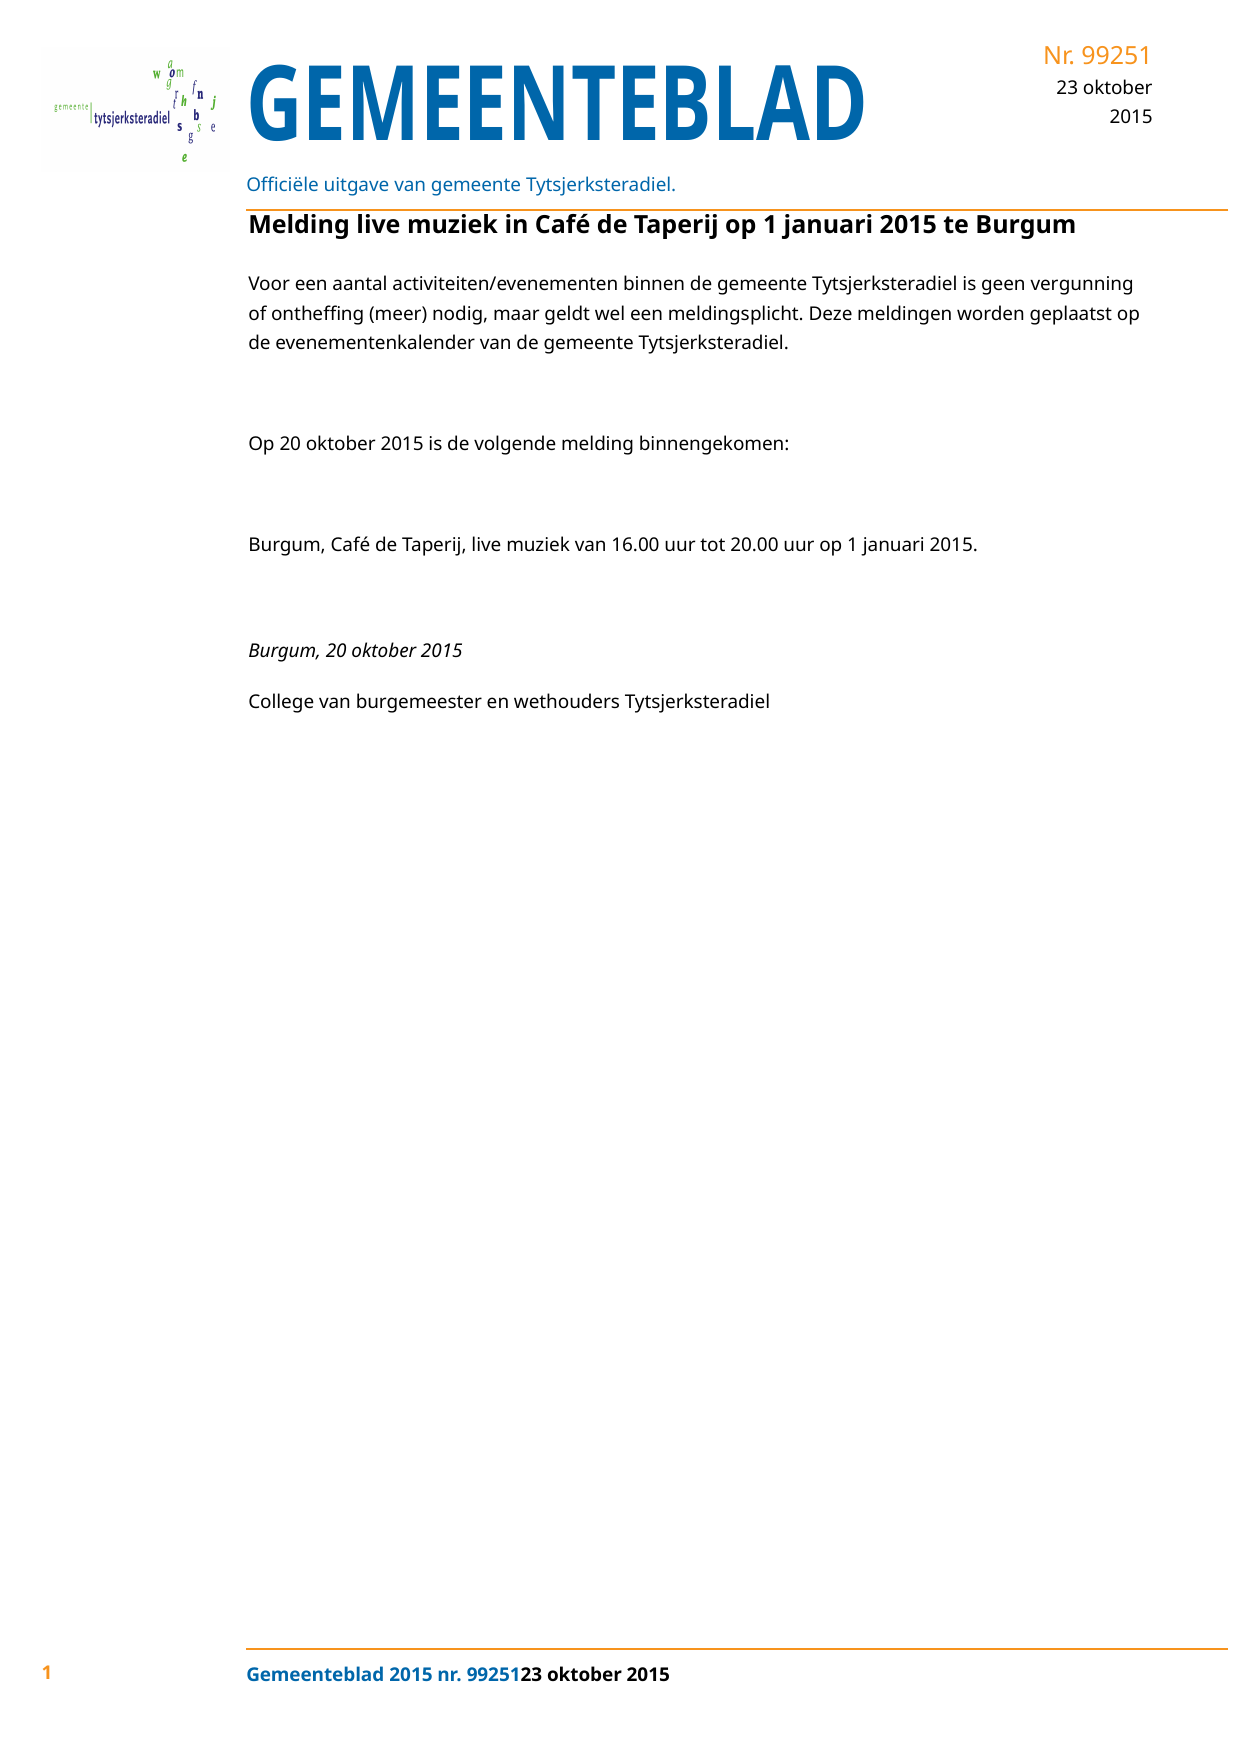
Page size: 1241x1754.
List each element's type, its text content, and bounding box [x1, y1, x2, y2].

text Burgum, 20 oktober 2015 [248, 637, 1152, 663]
text Melding live muziek in Café de Taperij op 1 januari 2015 te Burgum [248, 211, 1152, 241]
text Burgum, Café de Taperij, live muziek van 16.00 uur tot 20.00 uur op 1 januari 2015. [248, 531, 1152, 557]
text Op 20 oktober 2015 is de volgende melding binnengekomen: [248, 430, 1152, 456]
picture [41, 47, 231, 172]
text Voor een aantal activiteiten/evenementen binnen de gemeente Tytsjerksteradiel is geen ver­gun­ning of ontheffing (meer) nodig, maar geldt wel een meldings­plicht. Deze meldingen worden geplaatst op de evenementenkalender van de gemeente Tytsjerksteradiel. [248, 270, 1152, 355]
text College van burgemeester en wethouders Tytsjerksteradiel [248, 688, 1152, 714]
